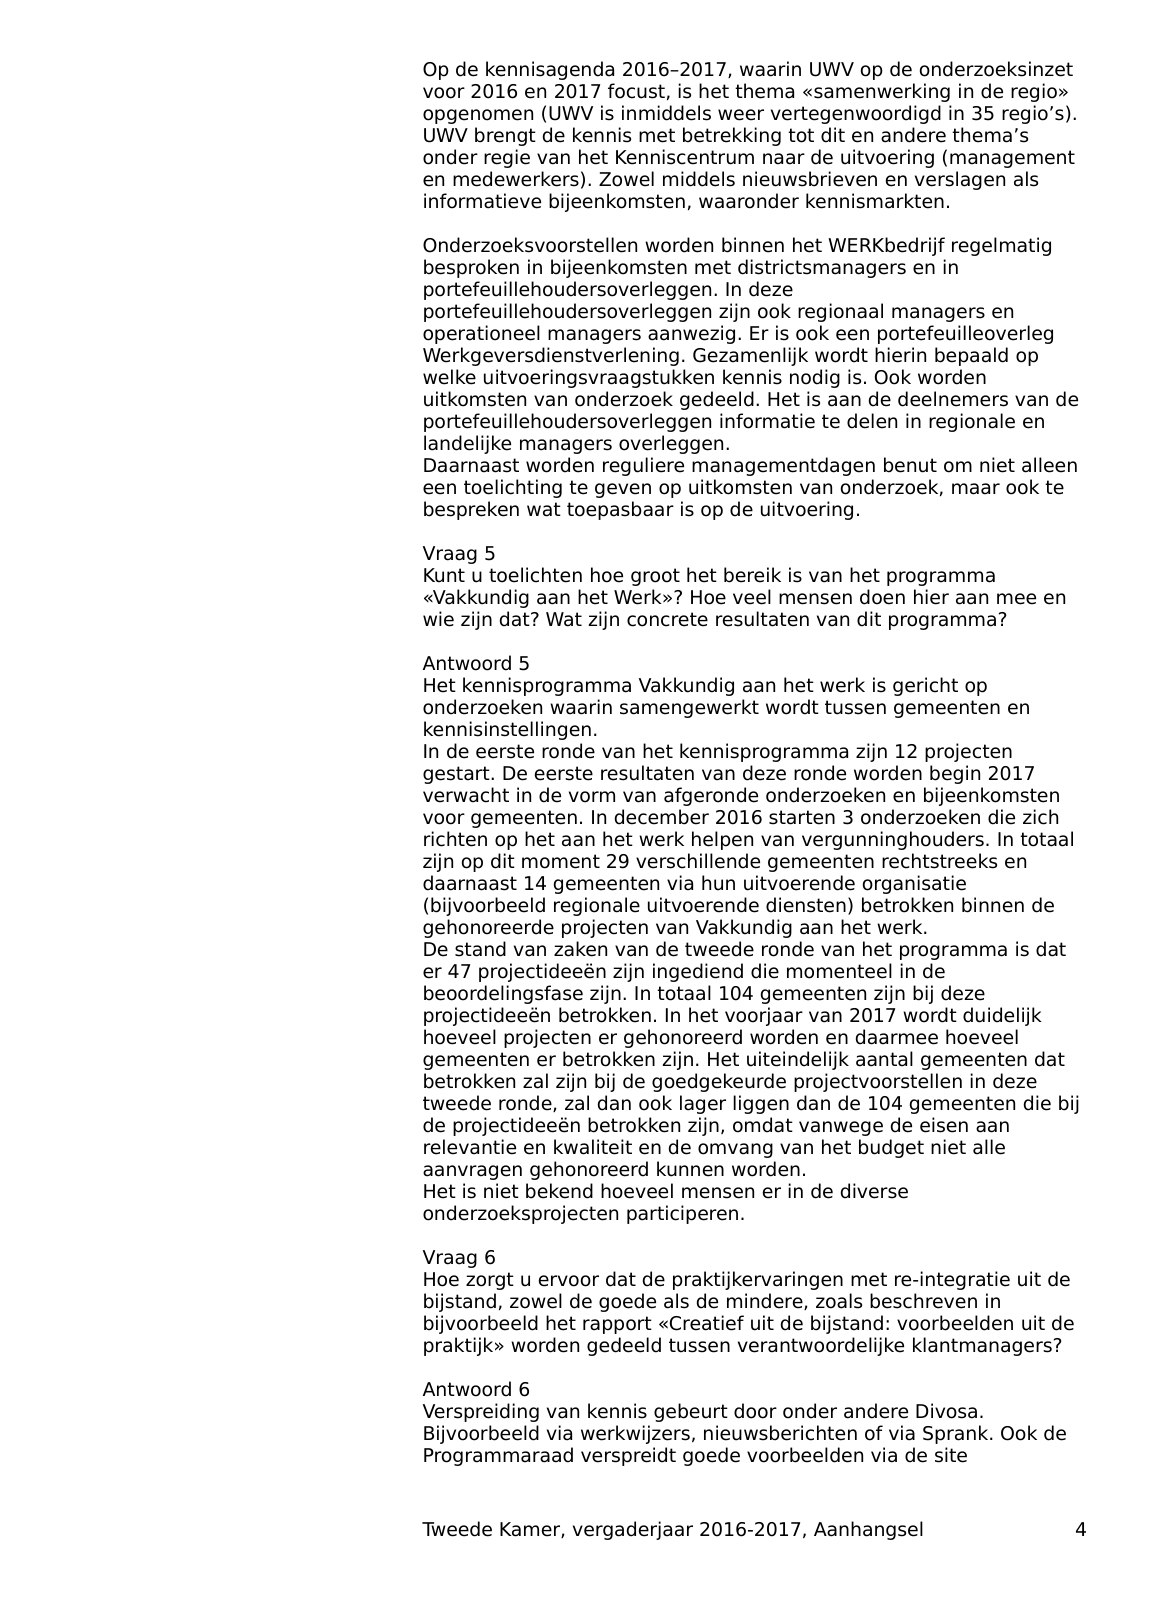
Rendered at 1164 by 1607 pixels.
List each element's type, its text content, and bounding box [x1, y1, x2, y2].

text Op de kennisagenda 2016–2017, waarin UWV op de onderzoeksinzet voor 2016 en 2017 focust, is het thema «samenwerking in de regio» opgenomen (UWV is inmiddels weer vertegenwoordigd in 35 regio’s). UWV brengt de kennis met betrekking tot dit en andere thema’s onder regie van het Kenniscentrum naar de uitvoering (management en medewerkers). Zowel middels nieuwsbrieven en verslagen als informatieve bijeenkomsten, waaronder kennismarkten. [422, 59, 1087, 213]
text Het is niet bekend hoeveel mensen er in de diverse onderzoeksprojecten participeren. [422, 1181, 1087, 1224]
text Het kennisprogramma Vakkundig aan het werk is gericht op onderzoeken waarin samengewerkt wordt tussen gemeenten en kennisinstellingen. [422, 675, 1087, 741]
text Vraag 6 [422, 1247, 1087, 1269]
text Verspreiding van kennis gebeurt door onder andere Divosa. Bijvoorbeeld via werkwijzers, nieuwsberichten of via Sprank. Ook de Programmaraad verspreidt goede voorbeelden via de site [422, 1401, 1087, 1467]
text Onderzoeksvoorstellen worden binnen het WERKbedrijf regelmatig besproken in bijeenkomsten met districtsmanagers en in portefeuillehoudersoverleggen. In deze portefeuillehoudersoverleggen zijn ook regionaal managers en operationeel managers aanwezig. Er is ook een portefeuilleoverleg Werkgeversdienstverlening. Gezamenlijk wordt hierin bepaald op welke uitvoeringsvraagstukken kennis nodig is. Ook worden uitkomsten van onderzoek gedeeld. Het is aan de deelnemers van de portefeuillehoudersoverleggen informatie te delen in regionale en landelijke managers overleggen. [422, 235, 1087, 455]
text De stand van zaken van de tweede ronde van het programma is dat er 47 projectideeën zijn ingediend die momenteel in de beoordelingsfase zijn. In totaal 104 gemeenten zijn bij deze projectideeën betrokken. In het voorjaar van 2017 wordt duidelijk hoeveel projecten er gehonoreerd worden en daarmee hoeveel gemeenten er betrokken zijn. Het uiteindelijk aantal gemeenten dat betrokken zal zijn bij de goedgekeurde projectvoorstellen in deze tweede ronde, zal dan ook lager liggen dan de 104 gemeenten die bij de projectideeën betrokken zijn, omdat vanwege de eisen aan relevantie en kwaliteit en de omvang van het budget niet alle aanvragen gehonoreerd kunnen worden. [422, 939, 1087, 1181]
text Kunt u toelichten hoe groot het bereik is van het programma «Vakkundig aan het Werk»? Hoe veel mensen doen hier aan mee en wie zijn dat? Wat zijn concrete resultaten van dit programma? [422, 565, 1087, 631]
text Antwoord 6 [422, 1379, 1087, 1401]
text Vraag 5 [422, 543, 1087, 565]
text Daarnaast worden reguliere managementdagen benut om niet alleen een toelichting te geven op uitkomsten van onderzoek, maar ook te bespreken wat toepasbaar is op de uitvoering. [422, 455, 1087, 521]
text Antwoord 5 [422, 653, 1087, 675]
text In de eerste ronde van het kennisprogramma zijn 12 projecten gestart. De eerste resultaten van deze ronde worden begin 2017 verwacht in de vorm van afgeronde onderzoeken en bijeenkomsten voor gemeenten. In december 2016 starten 3 onderzoeken die zich richten op het aan het werk helpen van vergunninghouders. In totaal zijn op dit moment 29 verschillende gemeenten rechtstreeks en daarnaast 14 gemeenten via hun uitvoerende organisatie (bijvoorbeeld regionale uitvoerende diensten) betrokken binnen de gehonoreerde projecten van Vakkundig aan het werk. [422, 741, 1087, 939]
text Hoe zorgt u ervoor dat de praktijkervaringen met re-integratie uit de bijstand, zowel de goede als de mindere, zoals beschreven in bijvoorbeeld het rapport «Creatief uit de bijstand: voorbeelden uit de praktijk» worden gedeeld tussen verantwoordelijke klantmanagers? [422, 1269, 1087, 1357]
